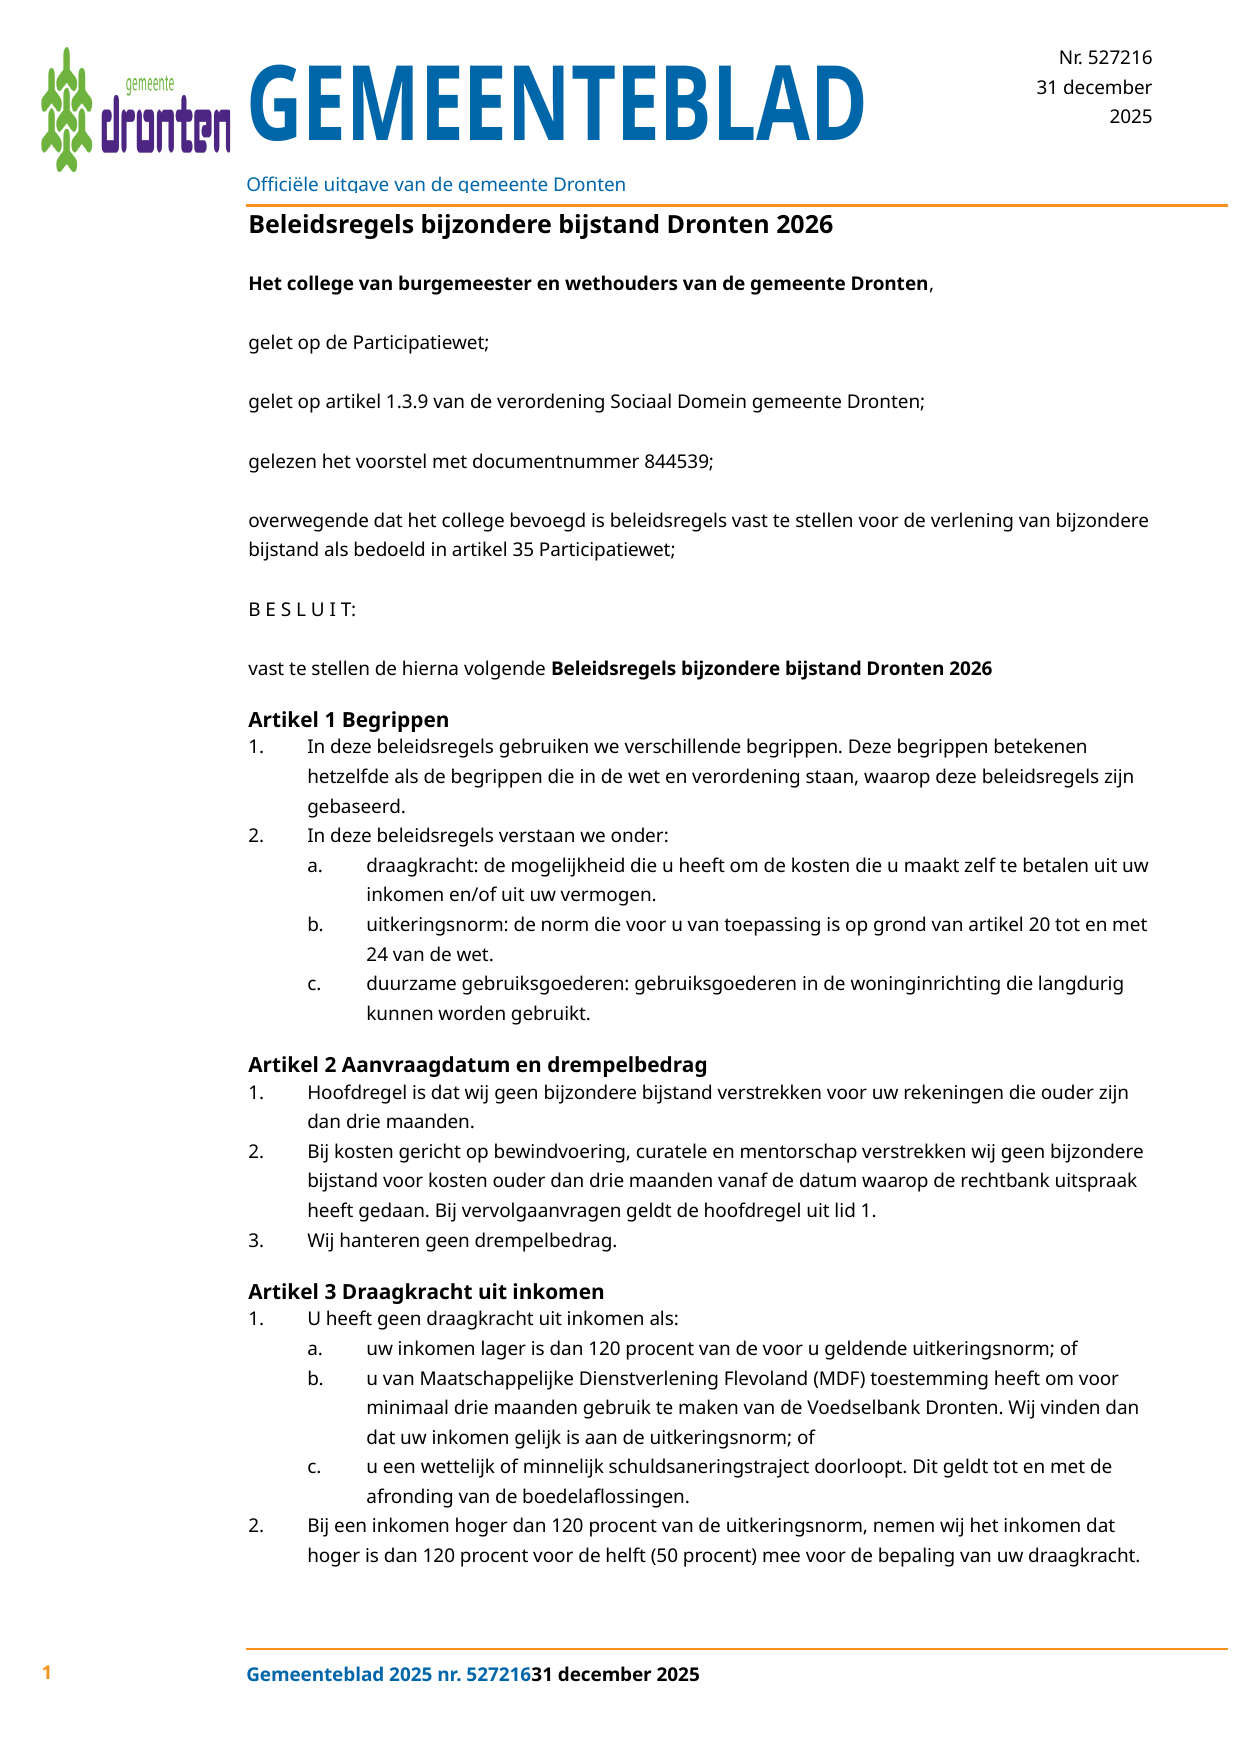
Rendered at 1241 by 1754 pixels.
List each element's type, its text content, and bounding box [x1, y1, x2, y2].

list u een wettelijk of minnelijk schuldsaneringstraject doorloopt. Dit geldt tot en met de afronding van de boedelaflossingen. [307, 1453, 1152, 1509]
list Hoofdregel is dat wij geen bijzondere bijstand verstrekken voor uw rekeningen die ouder zijn dan drie maanden. [248, 1079, 1152, 1134]
list Bij kosten gericht op bewindvoering, curatele en mentorschap verstrekken wij geen bijzondere bijstand voor kosten ouder dan drie maanden vanaf de datum waarop de rechtbank uitspraak heeft gedaan. Bij vervolgaanvragen geldt de hoofdregel uit lid 1. [248, 1138, 1152, 1223]
list draagkracht: de mogelijkheid die u heeft om de kosten die u maakt zelf te betalen uit uw inkomen en/of uit uw vermogen. [307, 852, 1152, 907]
text Artikel 1 Begrippen [248, 705, 1152, 734]
list u van Maatschappelijke Dienstverlening Flevoland (MDF) toestemming heeft om voor minimaal drie maanden gebruik te maken van de Voedselbank Dronten. Wij vinden dan dat uw inkomen gelijk is aan de uitkeringsnorm; of [307, 1365, 1152, 1450]
list In deze beleidsregels gebruiken we verschillende begrippen. Deze begrippen betekenen hetzelfde als de begrippen die in de wet en verordening staan, waarop deze beleidsregels zijn gebaseerd. [248, 734, 1152, 819]
list uitkeringsnorm: de norm die voor u van toepassing is op grond van artikel 20 tot en met 24 van de wet. [307, 911, 1152, 967]
list duurzame gebruiksgoederen: gebruiksgoederen in de woninginrichting die langdurig kunnen worden gebruikt. [307, 970, 1152, 1026]
picture [41, 47, 231, 172]
text overwegende dat het college bevoegd is beleidsregels vast te stellen voor de verlening van bijzondere bijstand als bedoeld in artikel 35 Participatiewet; [248, 507, 1152, 562]
text Beleidsregels bijzondere bijstand Dronten 2026 [248, 207, 1152, 241]
text Artikel 2 Aanvraagdatum en drempelbedrag [248, 1050, 1152, 1079]
text B E S L U I T: [248, 596, 1152, 621]
text gelet op artikel 1.3.9 van de verordening Sociaal Domein gemeente Dronten; [248, 389, 1152, 414]
text vast te stellen de hierna volgende Beleidsregels bijzondere bijstand Dronten 2026 [248, 655, 1152, 681]
text gelet op de Participatiewet; [248, 329, 1152, 355]
text gelezen het voorstel met documentnummer 844539; [248, 448, 1152, 473]
list In deze beleidsregels verstaan we onder: [248, 822, 1152, 848]
text Artikel 3 Draagkracht uit inkomen [248, 1277, 1152, 1306]
list U heeft geen draagkracht uit inkomen als: [248, 1306, 1152, 1331]
list uw inkomen lager is dan 120 procent van de voor u geldende uitkeringsnorm; of [307, 1335, 1152, 1361]
list Wij hanteren geen drempelbedrag. [248, 1227, 1152, 1252]
list Bij een inkomen hoger dan 120 procent van de uitkeringsnorm, nemen wij het inkomen dat hoger is dan 120 procent voor de helft (50 procent) mee voor de bepaling van uw draagkracht. [248, 1513, 1152, 1568]
text Het college van burgemeester en wethouders van de gemeente Dronten, [248, 270, 1152, 296]
